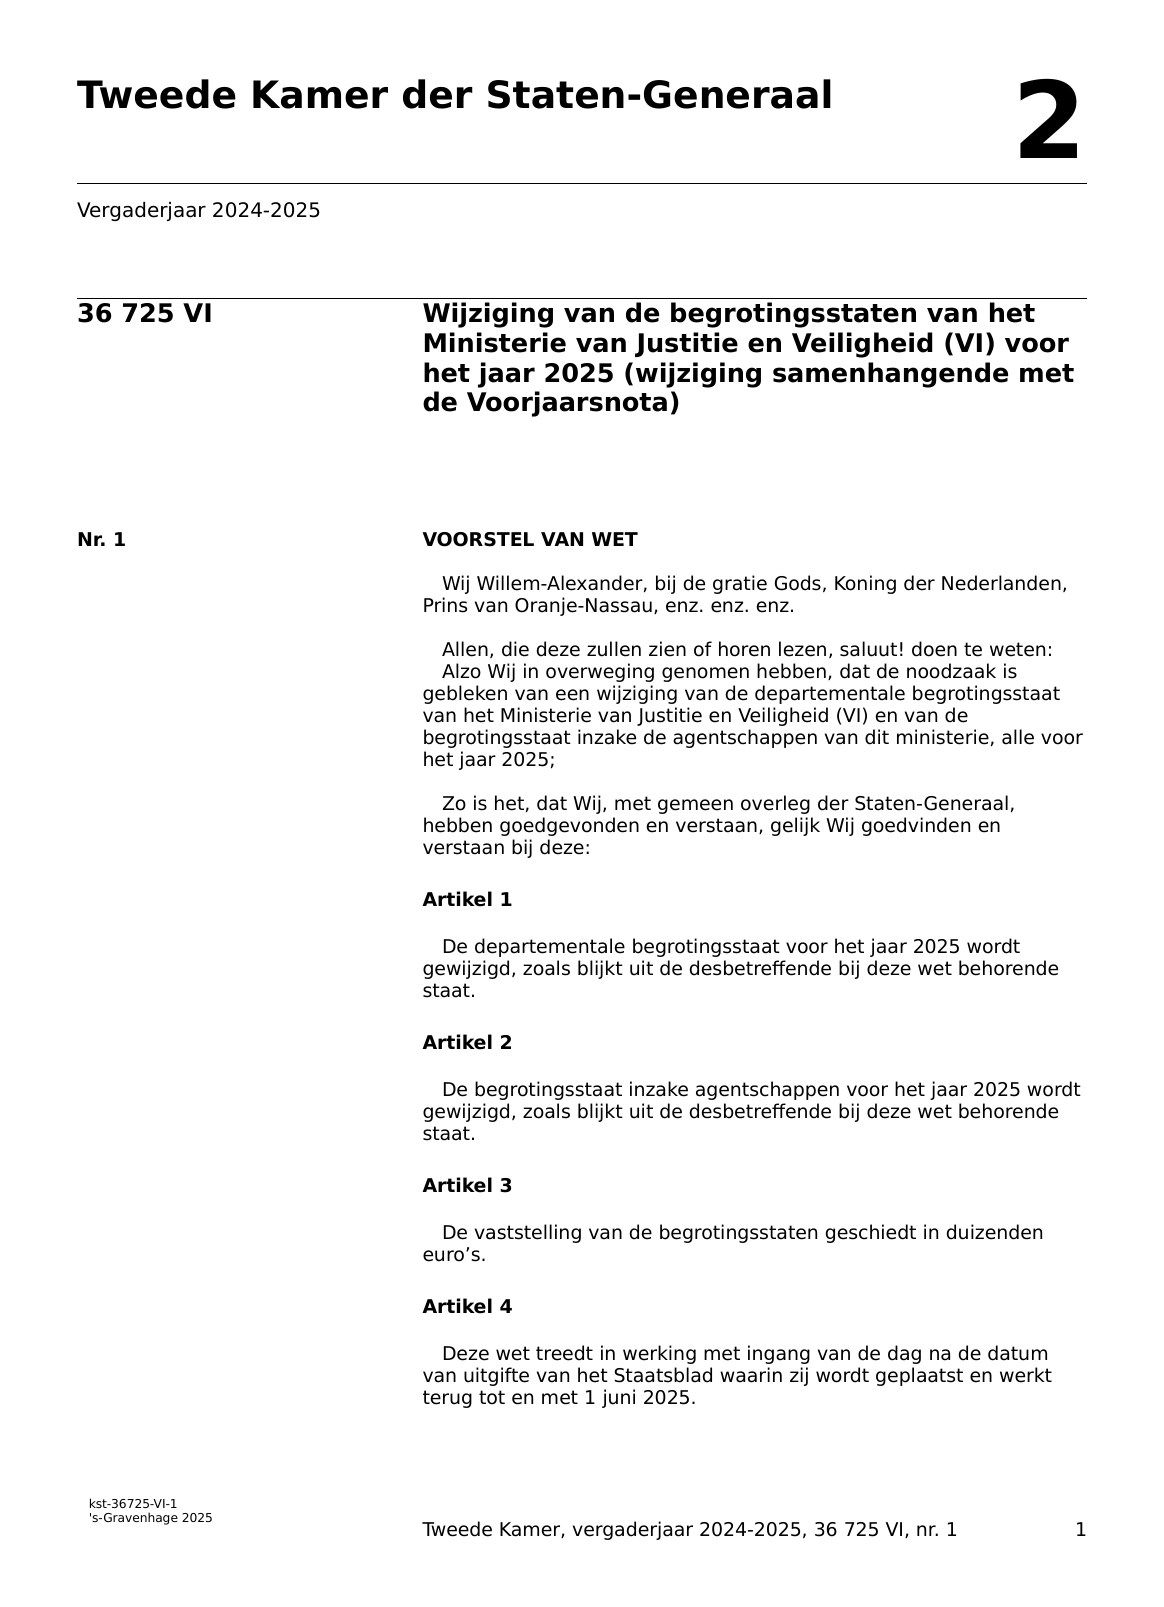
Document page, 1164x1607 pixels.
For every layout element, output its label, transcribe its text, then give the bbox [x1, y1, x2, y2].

subtitle Artikel 1 [422, 889, 1087, 911]
text De departementale begrotingsstaat voor het jaar 2025 wordt gewijzigd, zoals blijkt uit de desbetreffende bij deze wet behorende staat. [422, 936, 1087, 1002]
table_header Tweede Kamer der Staten-Generaal [77, 59, 886, 183]
table_cell Vergaderjaar 2024-2025 [77, 184, 1087, 298]
text kst-36725-VI-1 [88, 1497, 323, 1511]
text Wij Willem-Alexander, bij de gratie Gods, Koning der Nederlanden, Prins van Oranje-Nassau, enz. enz. enz. [422, 573, 1087, 617]
text Deze wet treedt in werking met ingang van de dag na de datum van uitgifte van het Staatsblad waarin zij wordt geplaatst en werkt terug tot en met 1 juni 2025. [422, 1343, 1087, 1409]
table_header 2 [886, 59, 1087, 183]
text Allen, die deze zullen zien of horen lezen, saluut! doen te weten: [422, 639, 1087, 661]
subtitle Nr. 1 VOORSTEL VAN WET [77, 529, 1087, 551]
text Alzo Wij in overweging genomen hebben, dat de noodzaak is gebleken van een wijziging van de departementale begrotingsstaat van het Ministerie van Justitie en Veiligheid (VI) en van de begrotingsstaat inzake de agentschappen van dit ministerie, alle voor het jaar 2025; [422, 661, 1087, 771]
subtitle Artikel 4 [422, 1296, 1087, 1318]
subtitle Artikel 3 [422, 1175, 1087, 1197]
subtitle Artikel 2 [422, 1032, 1087, 1054]
text De vaststelling van de begrotingsstaten geschiedt in duizenden euro’s. [422, 1222, 1087, 1266]
text De begrotingsstaat inzake agentschappen voor het jaar 2025 wordt gewijzigd, zoals blijkt uit de desbetreffende bij deze wet behorende staat. [422, 1079, 1087, 1145]
text Zo is het, dat Wij, met gemeen overleg der Staten-Generaal, hebben goedgevonden en verstaan, gelijk Wij goedvinden en verstaan bij deze: [422, 793, 1087, 859]
text 's-Gravenhage 2025 [88, 1511, 323, 1525]
subtitle 36 725 VI Wijziging van de begrotingsstaten van het Ministerie van Justitie en Veiligheid (VI) voor het jaar 2025 (wijziging samenhangende met de Voorjaarsnota) [77, 299, 1087, 418]
